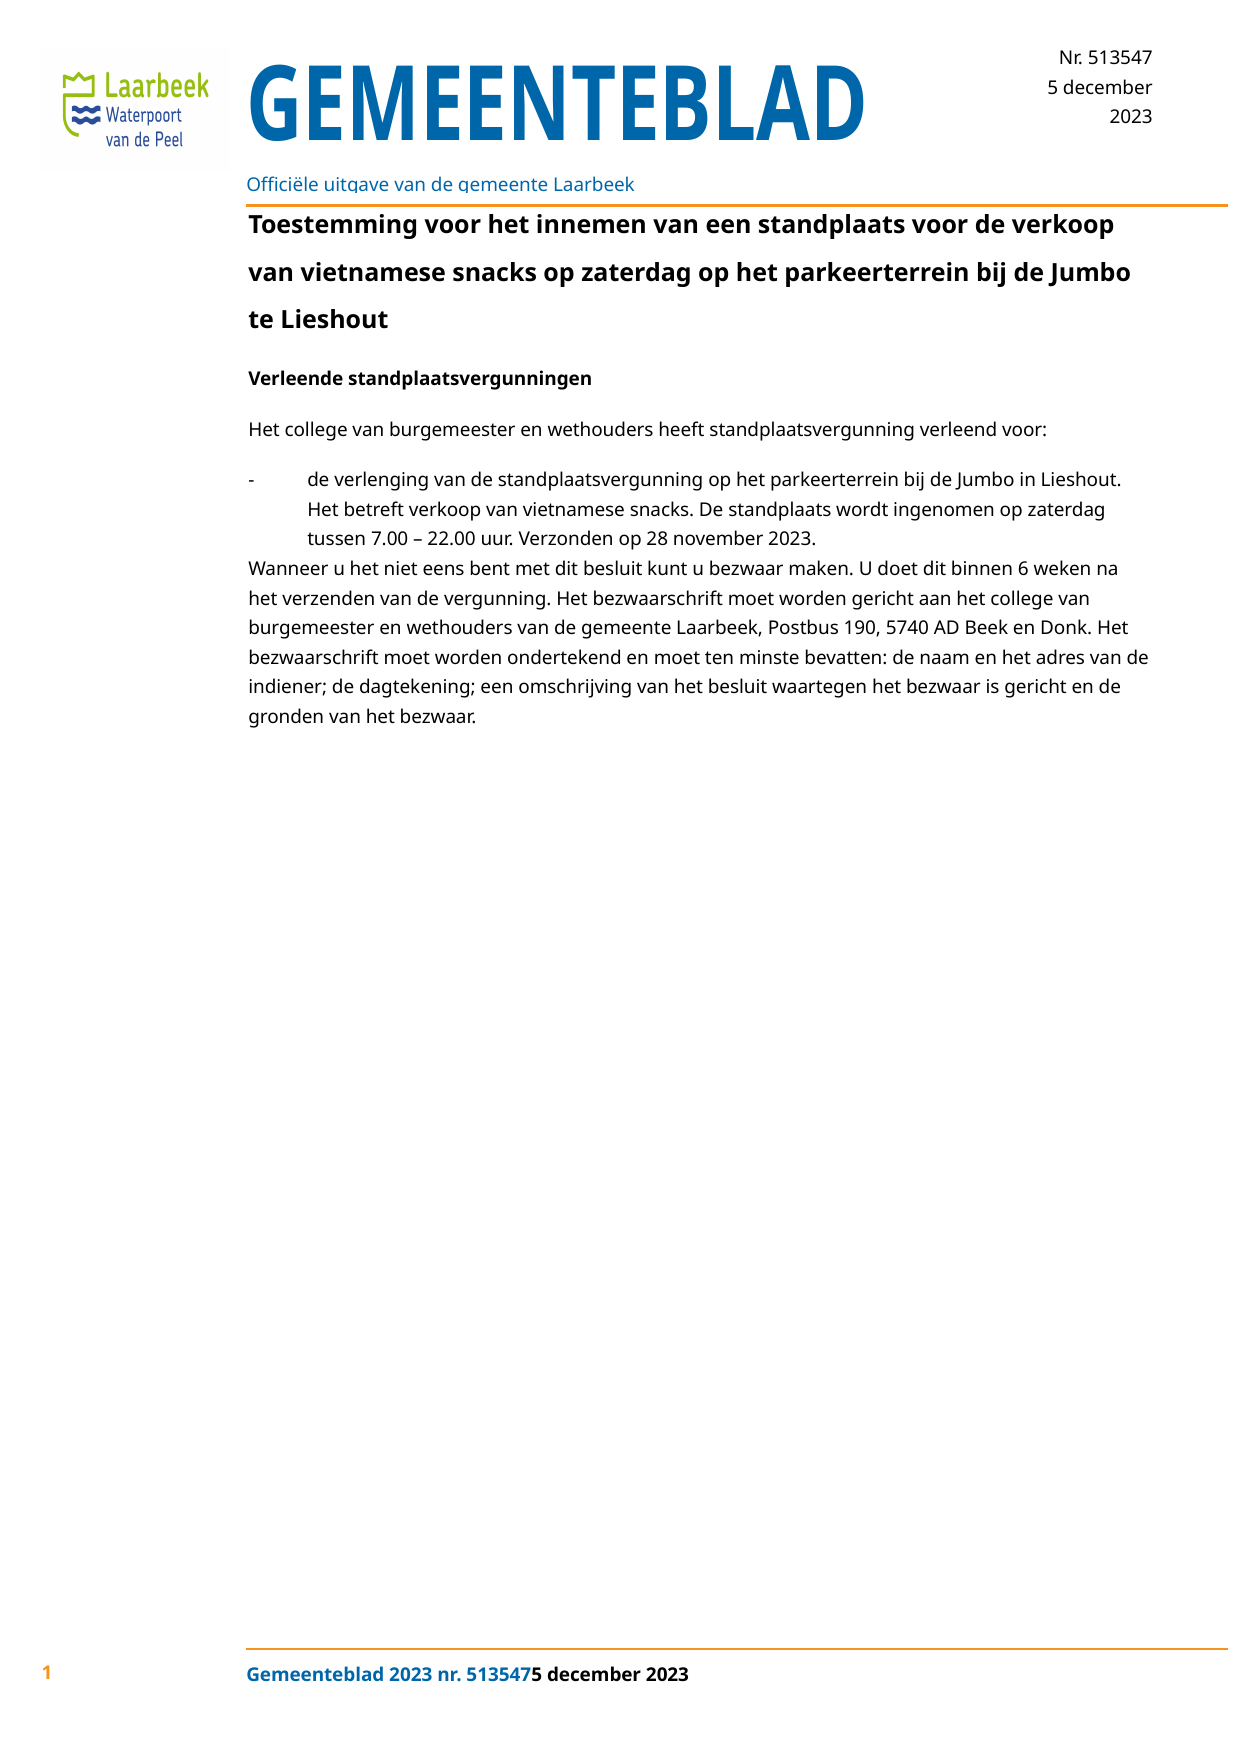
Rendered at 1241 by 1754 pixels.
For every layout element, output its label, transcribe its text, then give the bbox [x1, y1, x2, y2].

text Verleende standplaatsvergunningen [248, 366, 1152, 391]
list de verlenging van de standplaatsvergunning op het parkeerterrein bij de Jumbo in Lieshout. Het betreft verkoop van vietnamese snacks. De standplaats wordt ingenomen op zaterdag tussen 7.00 – 22.00 uur. Verzonden op 28 november 2023. [248, 466, 1152, 551]
picture [41, 47, 231, 172]
text Toestemming voor het innemen van een standplaats voor de verkoop van vietnamese snacks op zaterdag op het parkeerterrein bij de Jumbo te Lieshout [248, 207, 1152, 336]
text Wanneer u het niet eens bent met dit besluit kunt u bezwaar maken. U doet dit binnen 6 weken na het verzenden van de vergunning. Het bezwaarschrift moet worden gericht aan het college van burgemeester en wethouders van de gemeente Laarbeek, Postbus 190, 5740 AD Beek en Donk. Het bezwaarschrift moet worden ondertekend en moet ten minste bevatten: de naam en het adres van de indiener; de dagtekening; een omschrijving van het besluit waartegen het bezwaar is gericht en de gronden van het bezwaar. [248, 555, 1152, 729]
text Het college van burgemeester en wethouders heeft standplaatsvergunning verleend voor: [248, 416, 1152, 442]
